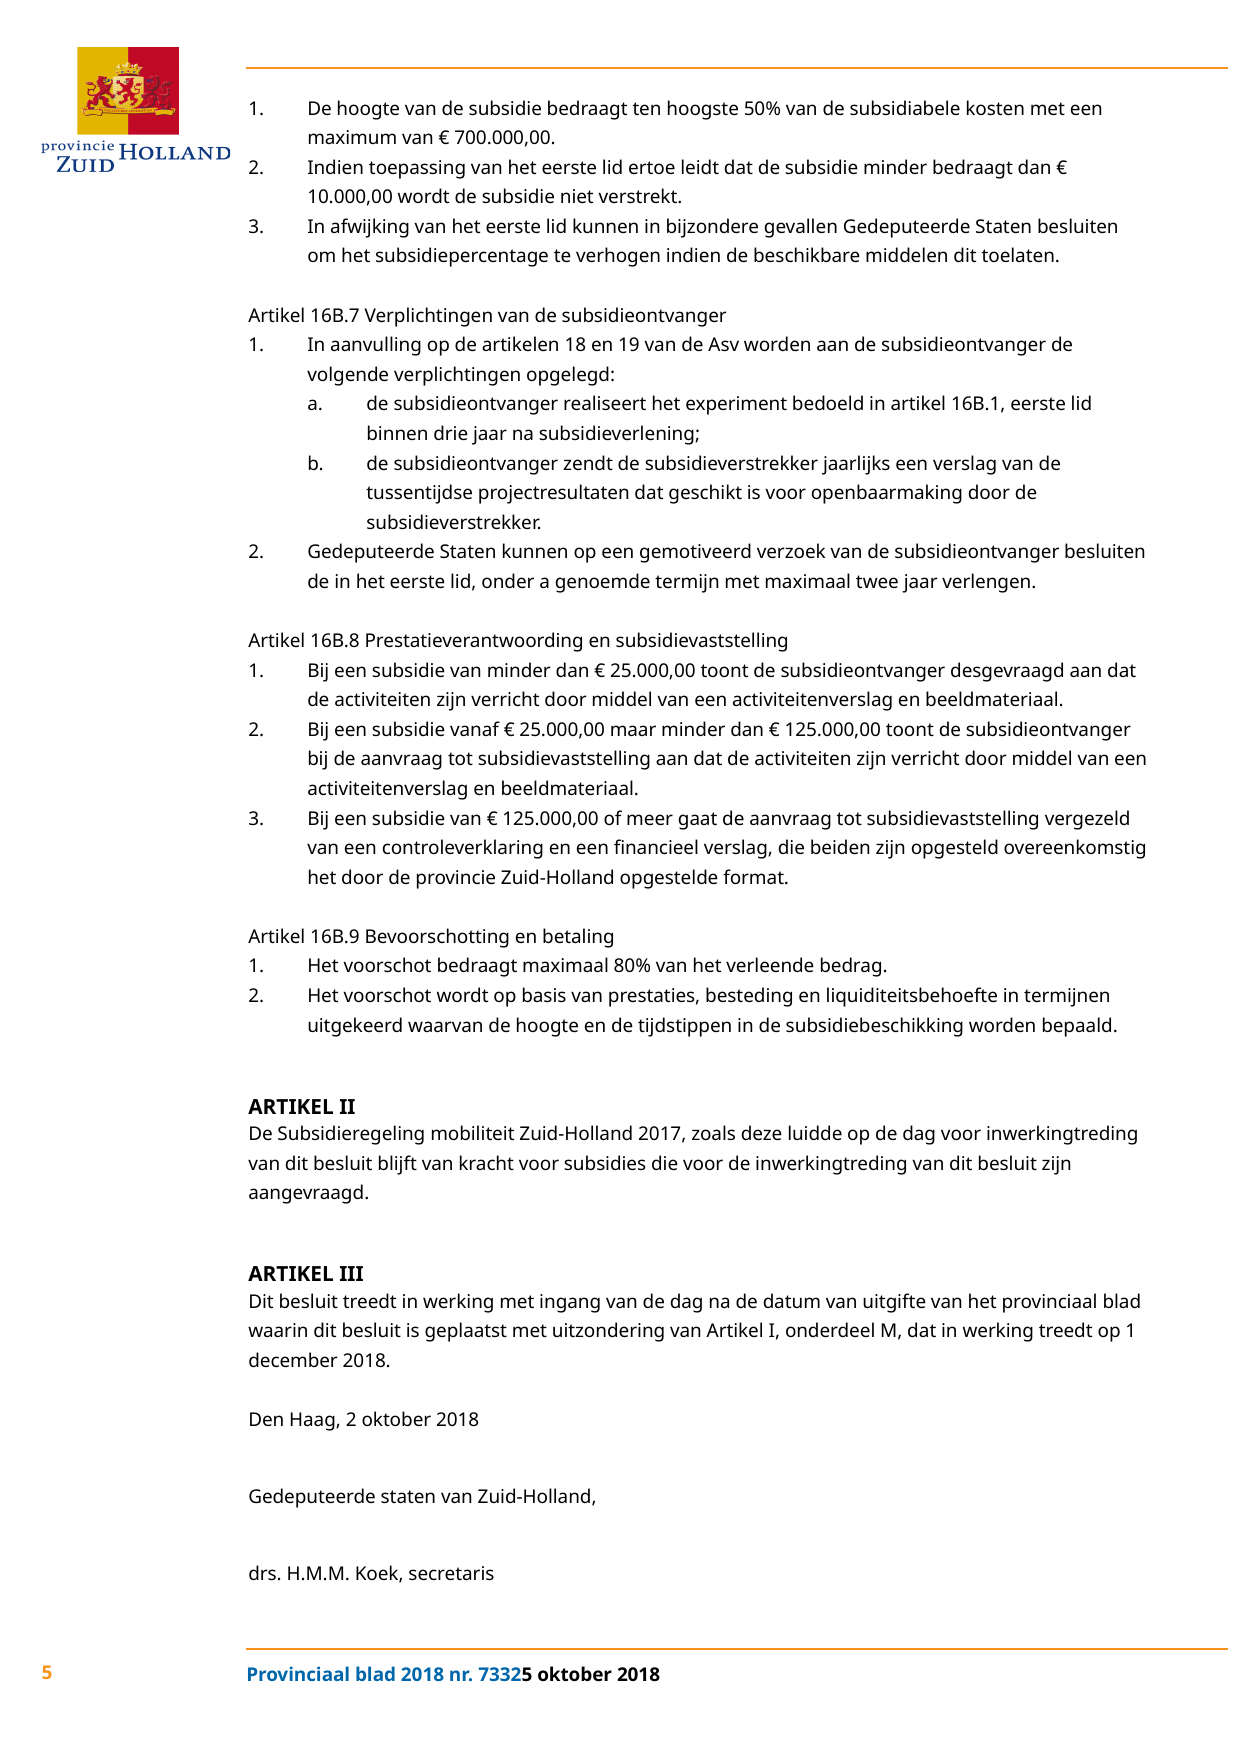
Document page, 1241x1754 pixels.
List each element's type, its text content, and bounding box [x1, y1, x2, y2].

list De hoogte van de subsidie bedraagt ten hoogste 50% van de subsidiabele kosten met een maximum van € 700.000,00. [248, 95, 1152, 150]
text Artikel 16B.9 Bevoorschotting en betaling [248, 923, 1152, 949]
list Bij een subsidie van minder dan € 25.000,00 toont de subsidieontvanger desgevraagd aan dat de activiteiten zijn verricht door middel van een activiteitenverslag en beeldmateriaal. [248, 657, 1152, 712]
list In afwijking van het eerste lid kunnen in bijzondere gevallen Gedeputeerde Staten besluiten om het subsidiepercentage te verhogen indien de beschikbare middelen dit toelaten. [248, 213, 1152, 268]
text ARTIKEL II [248, 1092, 1152, 1120]
list de subsidieontvanger realiseert het experiment bedoeld in artikel 16B.1, eerste lid binnen drie jaar na subsidieverlening; [307, 391, 1152, 446]
picture [41, 47, 231, 172]
list Bij een subsidie van € 125.000,00 of meer gaat de aanvraag tot subsidievaststelling vergezeld van een controleverklaring en een financieel verslag, die beiden zijn opgesteld overeenkomstig het door de provincie Zuid-Holland opgestelde format. [248, 805, 1152, 890]
list In aanvulling op de artikelen 18 en 19 van de Asv worden aan de subsidieontvanger de volgende verplichtingen opgelegd: [248, 331, 1152, 387]
text drs. H.M.M. Koek, secretaris [248, 1561, 1152, 1586]
text Den Haag, 2 oktober 2018 [248, 1406, 1152, 1432]
text Gedeputeerde staten van Zuid-Holland, [248, 1483, 1152, 1509]
list Gedeputeerde Staten kunnen op een gemotiveerd verzoek van de subsidieontvanger besluiten de in het eerste lid, onder a genoemde termijn met maximaal twee jaar verlengen. [248, 538, 1152, 594]
text Artikel 16B.8 Prestatieverantwoording en subsidievaststelling [248, 627, 1152, 653]
list Het voorschot bedraagt maximaal 80% van het verleende bedrag. [248, 953, 1152, 978]
list de subsidieontvanger zendt de subsidieverstrekker jaarlijks een verslag van de tussentijdse projectresultaten dat geschikt is voor openbaarmaking door de subsidieverstrekker. [307, 450, 1152, 535]
text Dit besluit treedt in werking met ingang van de dag na de datum van uitgifte van het provinciaal blad waarin dit besluit is geplaatst met uitzondering van Artikel I, onderdeel M, dat in werking treedt op 1 december 2018. [248, 1288, 1152, 1373]
list Het voorschot wordt op basis van prestaties, besteding en liquiditeitsbehoefte in termijnen uitgekeerd waarvan de hoogte en de tijdstippen in de subsidiebeschikking worden bepaald. [248, 982, 1152, 1038]
list Bij een subsidie vanaf € 25.000,00 maar minder dan € 125.000,00 toont de subsidieontvanger bij de aanvraag tot subsidievaststelling aan dat de activiteiten zijn verricht door middel van een activiteitenverslag en beeldmateriaal. [248, 716, 1152, 801]
text Artikel 16B.7 Verplichtingen van de subsidieontvanger [248, 302, 1152, 328]
text ARTIKEL III [248, 1259, 1152, 1288]
text De Subsidieregeling mobiliteit Zuid-Holland 2017, zoals deze luidde op de dag voor inwerkingtreding van dit besluit blijft van kracht voor subsidies die voor de inwerkingtreding van dit besluit zijn aangevraagd. [248, 1120, 1152, 1205]
list Indien toepassing van het eerste lid ertoe leidt dat de subsidie minder bedraagt dan € 10.000,00 wordt de subsidie niet verstrekt. [248, 154, 1152, 209]
